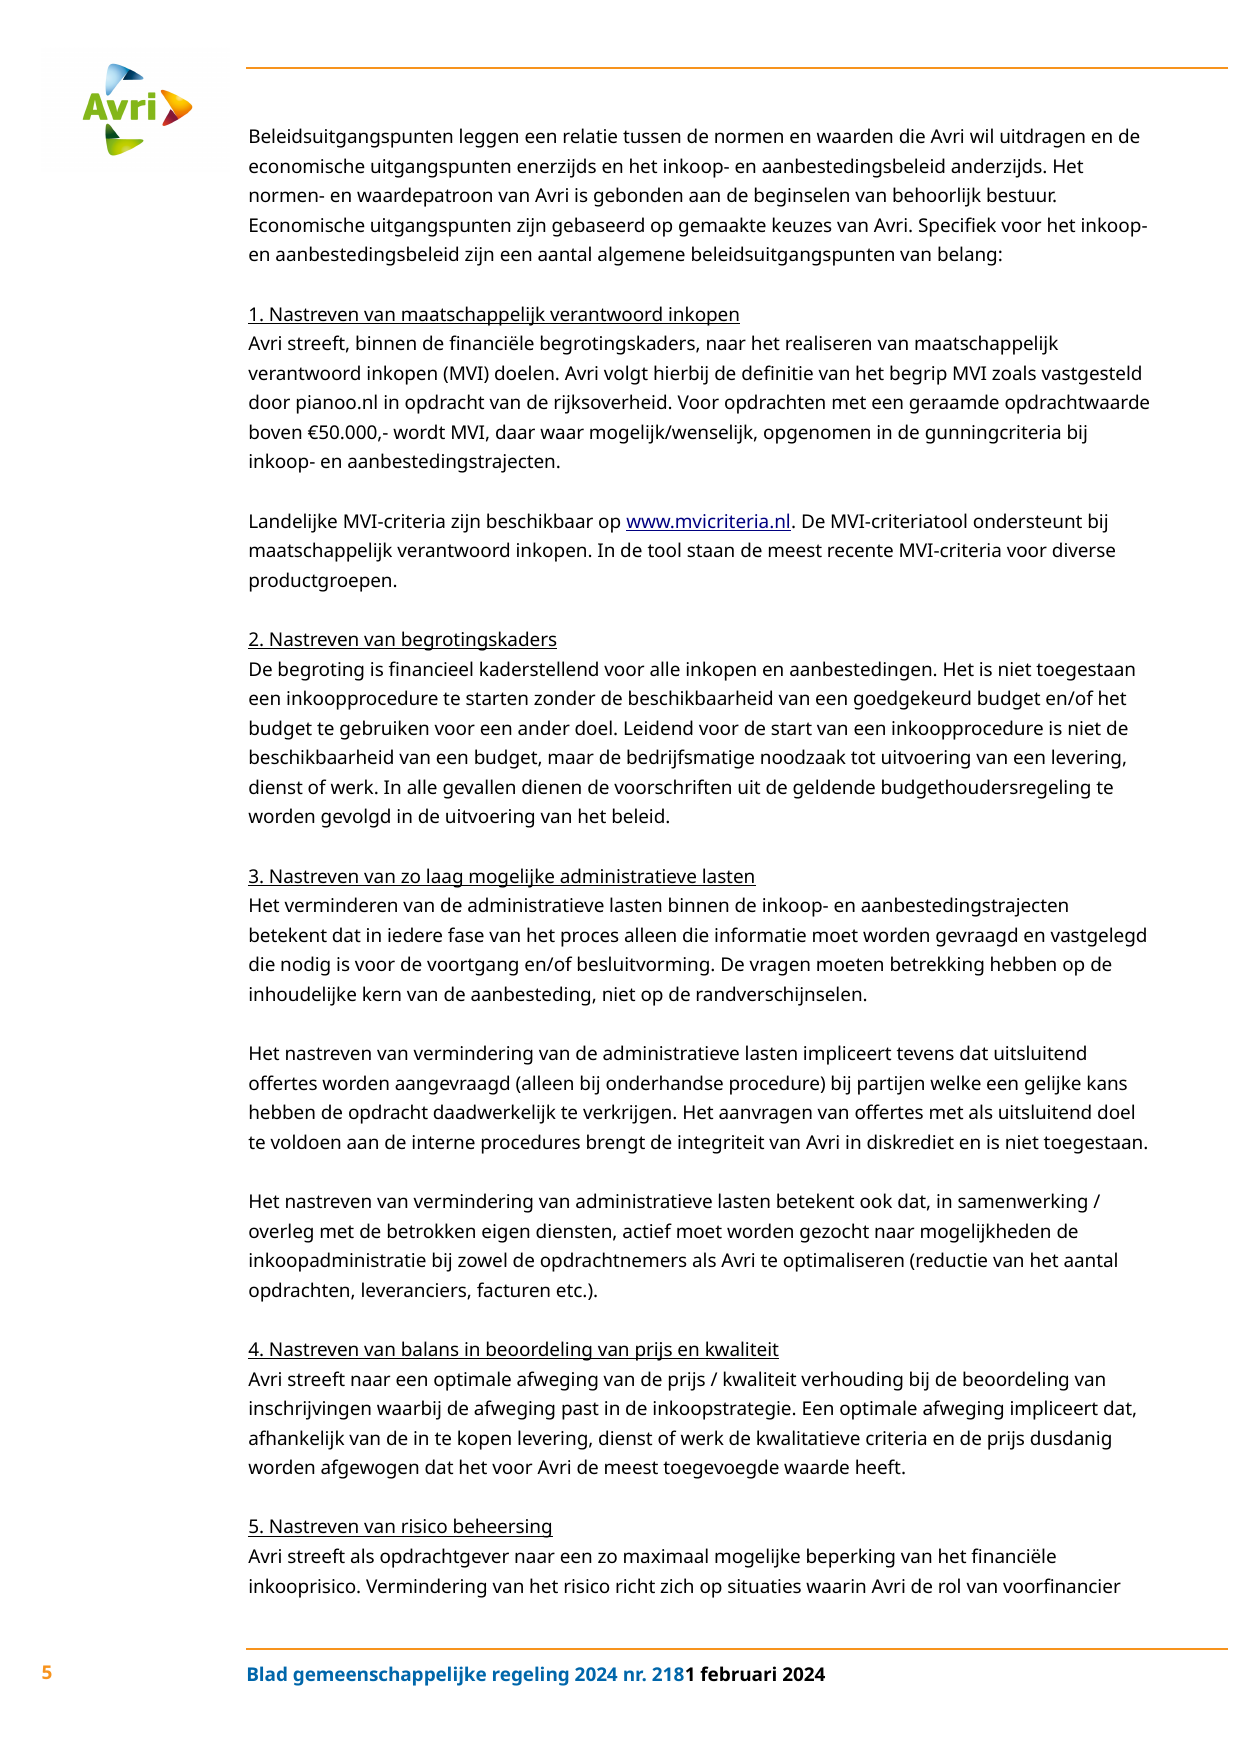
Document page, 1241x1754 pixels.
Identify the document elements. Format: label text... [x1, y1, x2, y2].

picture [41, 47, 231, 172]
text Avri streeft naar een optimale afweging van de prijs / kwaliteit verhouding bij de beoordeling van inschrijvingen waarbij de afweging past in de inkoopstrategie. Een optimale afweging impliceert dat, afhankelijk van de in te kopen levering, dienst of werk de kwalitatieve criteria en de prijs dusdanig worden afgewogen dat het voor Avri de meest toegevoegde waarde heeft. [248, 1366, 1152, 1480]
text 1. Nastreven van maatschappelijk verantwoord inkopen [248, 301, 1152, 326]
text 3. Nastreven van zo laag mogelijke administratieve lasten [248, 863, 1152, 888]
text Het nastreven van vermindering van de administratieve lasten impliceert tevens dat uitsluitend offertes worden aangevraagd (alleen bij onderhandse procedure) bij partijen welke een gelijke kans hebben de opdracht daadwerkelijk te verkrijgen. Het aanvragen van offertes met als uitsluitend doel te voldoen aan de interne procedures brengt de integriteit van Avri in diskrediet en is niet toegestaan. [248, 1040, 1152, 1155]
text 5. Nastreven van risico beheersing [248, 1514, 1152, 1539]
text 4. Nastreven van balans in beoordeling van prijs en kwaliteit [248, 1336, 1152, 1362]
text Het verminderen van de administratieve lasten binnen de inkoop- en aanbestedingstrajecten betekent dat in iedere fase van het proces alleen die informatie moet worden gevraagd en vastgelegd die nodig is voor de voortgang en/of besluitvorming. De vragen moeten betrekking hebben op de inhoudelijke kern van de aanbesteding, niet op de randverschijnselen. [248, 892, 1152, 1007]
text Avri streeft, binnen de financiële begrotingskaders, naar het realiseren van maatschappelijk verantwoord inkopen (MVI) doelen. Avri volgt hierbij de definitie van het begrip MVI zoals vastgesteld door pianoo.nl in opdracht van de rijksoverheid. Voor opdrachten met een geraamde opdrachtwaarde boven €50.000,- wordt MVI, daar waar mogelijk/wenselijk, opgenomen in de gunningcriteria bij inkoop- en aanbestedingstrajecten. [248, 330, 1152, 474]
text Landelijke MVI-criteria zijn beschikbaar op www.mvicriteria.nl. De MVI-criteriatool ondersteunt bij maatschappelijk verantwoord inkopen. In de tool staan de meest recente MVI-criteria voor diverse productgroepen. [248, 508, 1152, 593]
text De begroting is financieel kaderstellend voor alle inkopen en aanbestedingen. Het is niet toegestaan een inkoopprocedure te starten zonder de beschikbaarheid van een goedgekeurd budget en/of het budget te gebruiken voor een ander doel. Leidend voor de start van een inkoopprocedure is niet de beschikbaarheid van een budget, maar de bedrijfsmatige noodzaak tot uitvoering van een levering, dienst of werk. In alle gevallen dienen de voorschriften uit de geldende budgethoudersregeling te worden gevolgd in de uitvoering van het beleid. [248, 656, 1152, 829]
text Beleidsuitgangspunten leggen een relatie tussen de normen en waarden die Avri wil uitdragen en de economische uitgangspunten enerzijds en het inkoop- en aanbestedingsbeleid anderzijds. Het normen- en waardepatroon van Avri is gebonden aan de beginselen van behoorlijk bestuur. Economische uitgangspunten zijn gebaseerd op gemaakte keuzes van Avri. Specifiek voor het inkoop- en aanbestedingsbeleid zijn een aantal algemene beleidsuitgangspunten van belang: [248, 123, 1152, 267]
text Avri streeft als opdrachtgever naar een zo maximaal mogelijke beperking van het financiële inkooprisico. Vermindering van het risico richt zich op situaties waarin Avri de rol van voorfinancier [248, 1543, 1152, 1598]
text Het nastreven van vermindering van administratieve lasten betekent ook dat, in samenwerking / overleg met de betrokken eigen diensten, actief moet worden gezocht naar mogelijkheden de inkoopadministratie bij zowel de opdrachtnemers als Avri te optimaliseren (reductie van het aantal opdrachten, leveranciers, facturen etc.). [248, 1188, 1152, 1303]
text 2. Nastreven van begrotingskaders [248, 626, 1152, 652]
